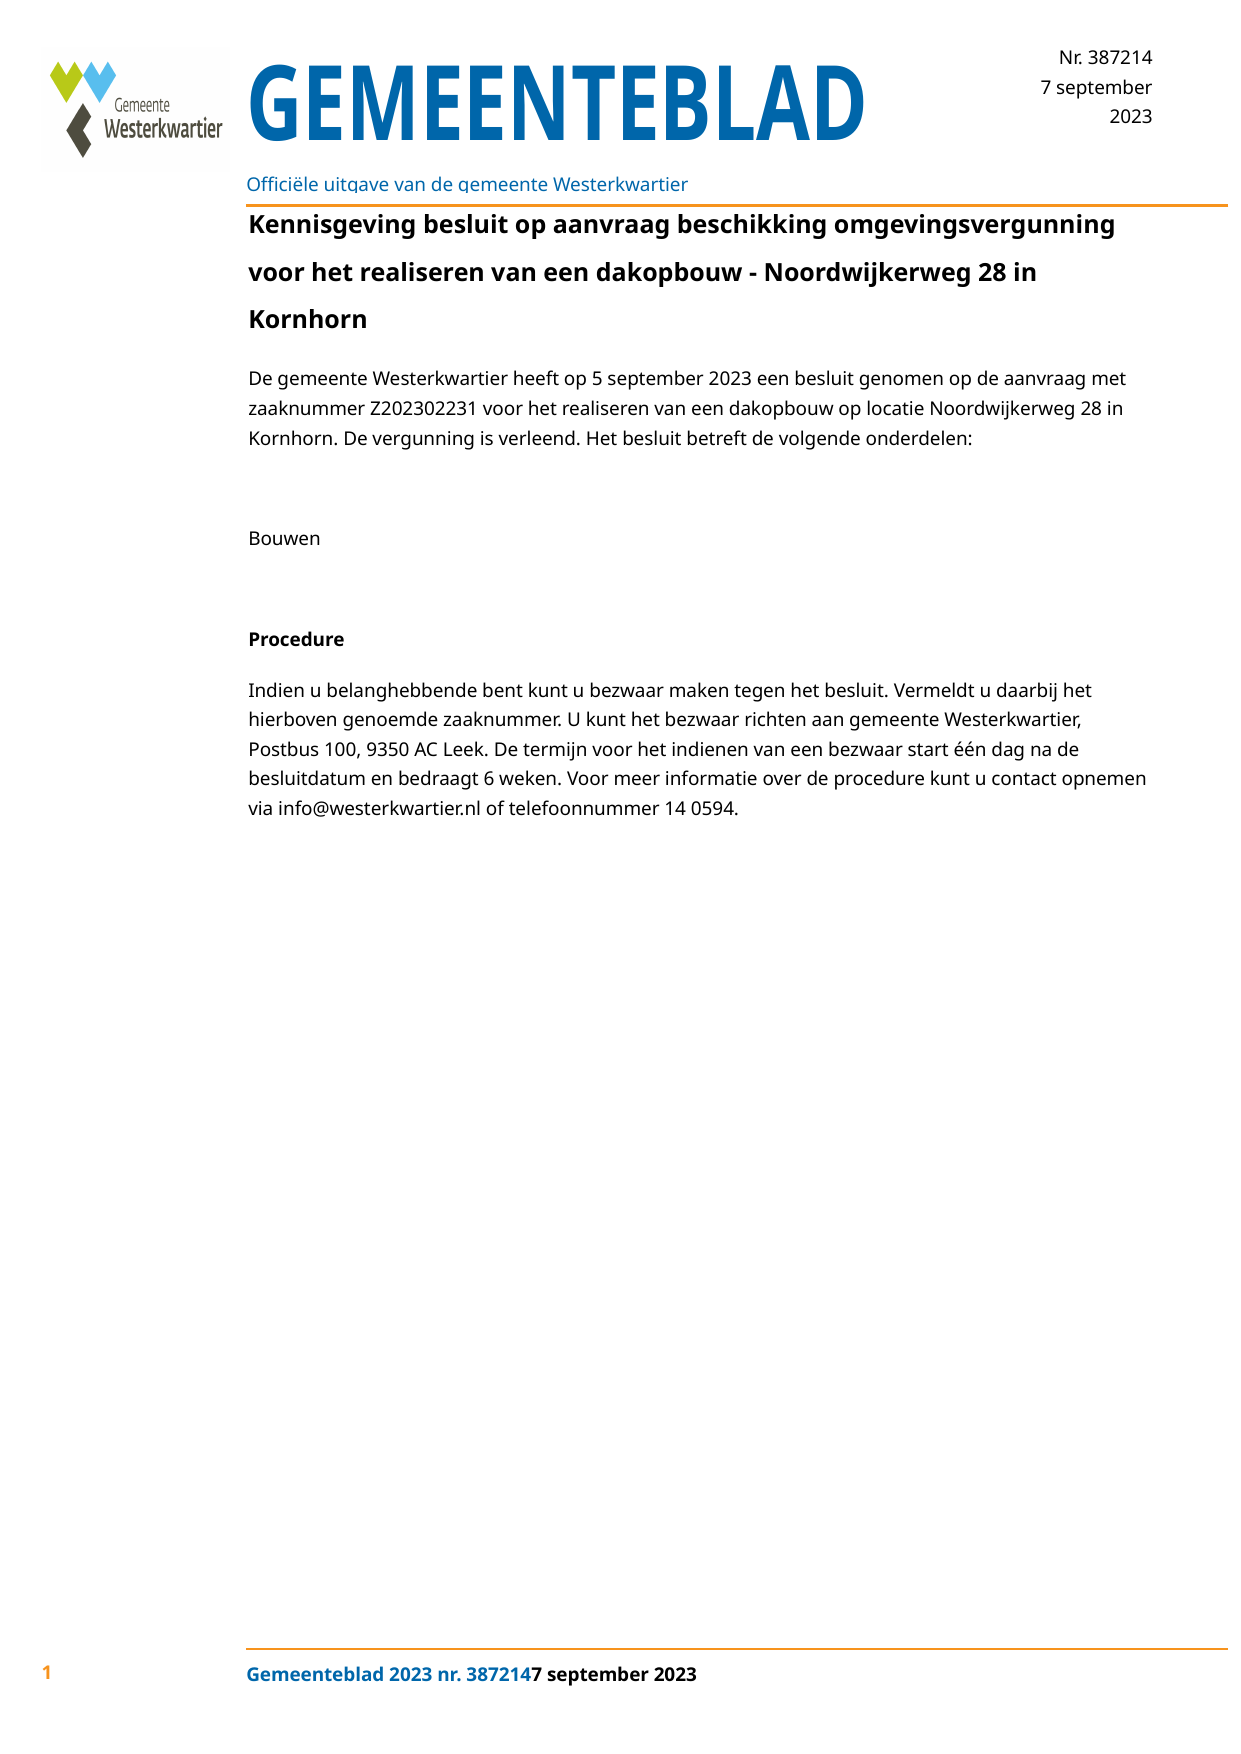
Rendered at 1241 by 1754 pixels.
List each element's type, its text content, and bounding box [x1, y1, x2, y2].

text Kennisgeving besluit op aanvraag beschikking omgevingsvergunning voor het realiseren van een dakopbouw - Noordwijkerweg 28 in Kornhorn [248, 207, 1152, 336]
text Bouwen [248, 526, 1152, 551]
text Procedure [248, 626, 1152, 652]
text Indien u belanghebbende bent kunt u bezwaar maken tegen het besluit. Vermeldt u daarbij het hierboven genoemde zaaknummer. U kunt het bezwaar richten aan gemeente Westerkwartier, Postbus 100, 9350 AC Leek. De termijn voor het indienen van een bezwaar start één dag na de besluitdatum en bedraagt 6 weken. Voor meer informatie over de procedure kunt u contact opnemen via info@westerkwartier.nl of telefoonnummer 14 0594. [248, 677, 1152, 821]
picture [41, 47, 231, 172]
text De gemeente Westerkwartier heeft op 5 september 2023 een besluit genomen op de aanvraag met zaaknummer Z202302231 voor het realiseren van een dakopbouw op locatie Noordwijkerweg 28 in Kornhorn. De vergunning is verleend. Het besluit betreft de volgende onderdelen: [248, 366, 1152, 450]
